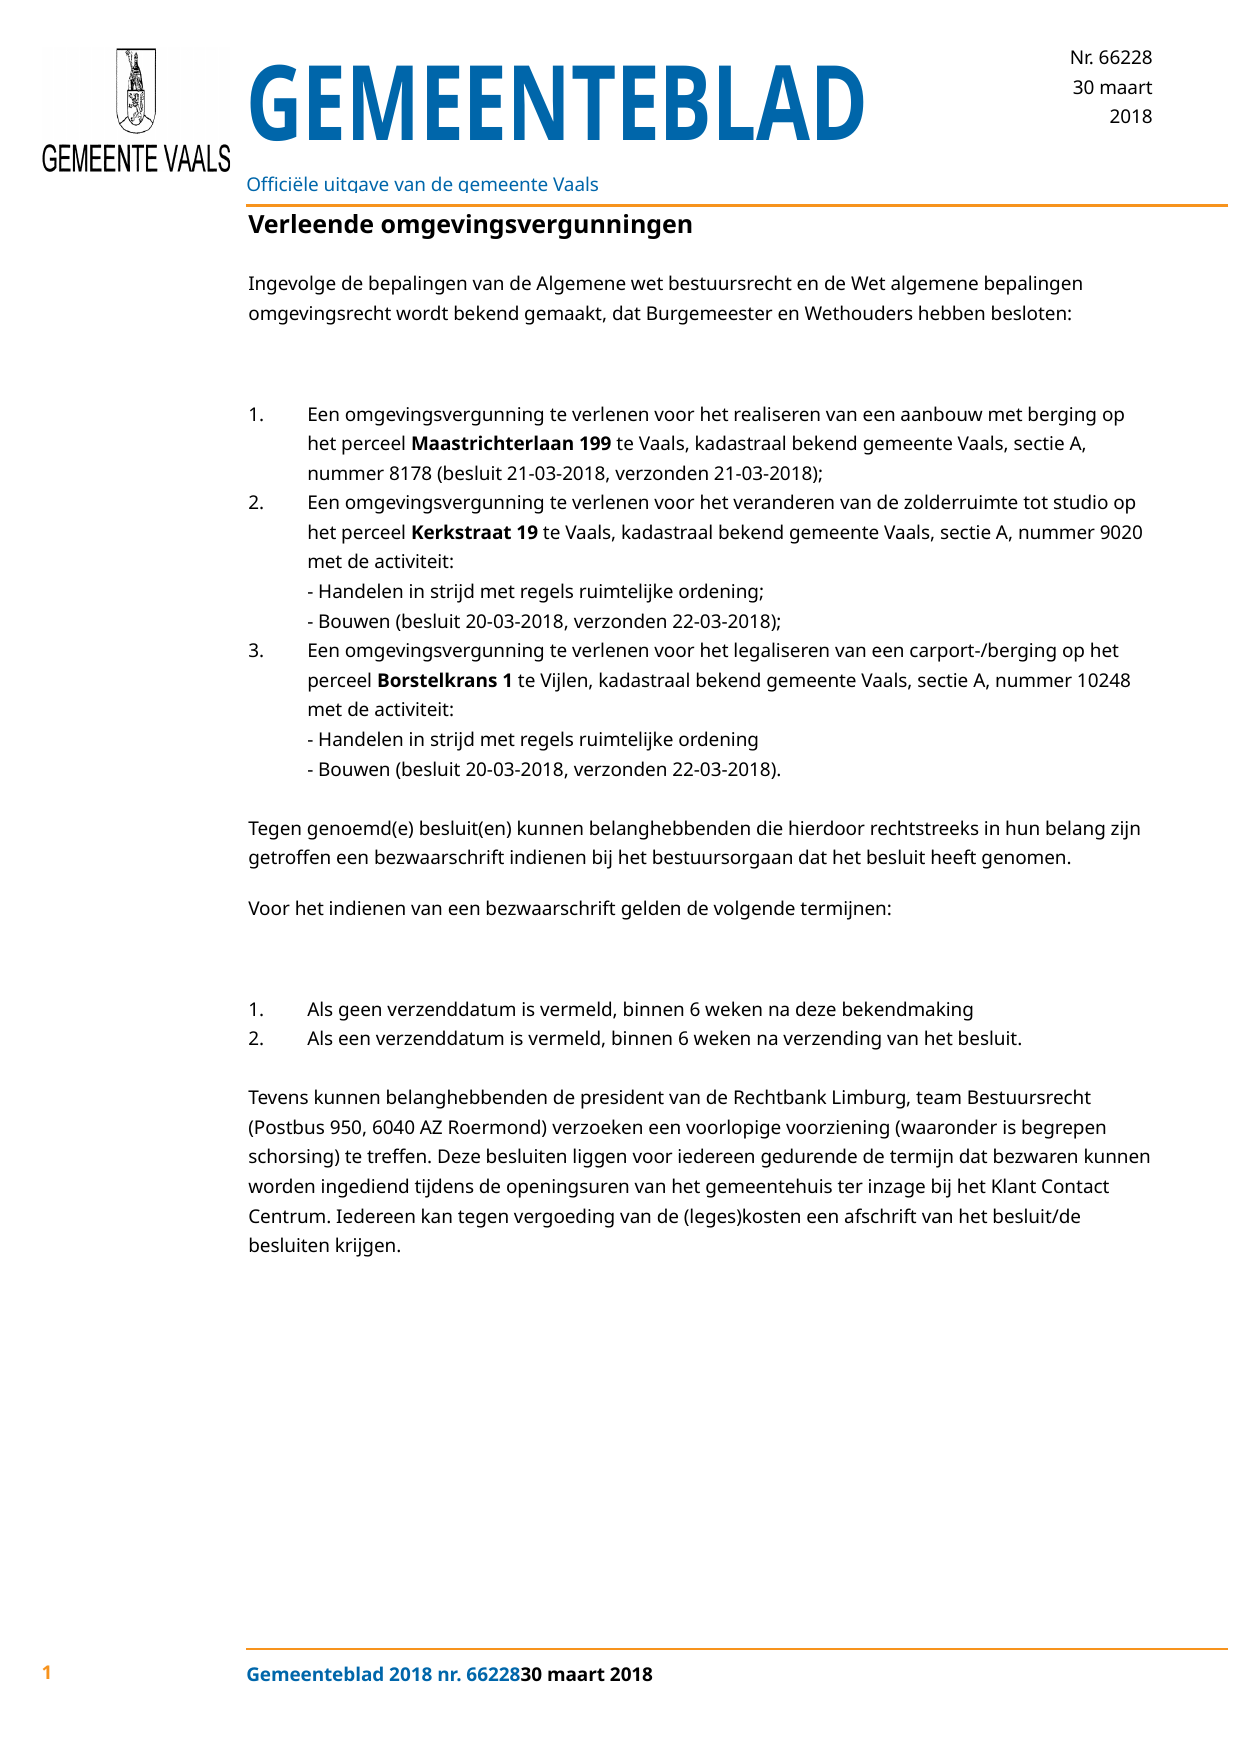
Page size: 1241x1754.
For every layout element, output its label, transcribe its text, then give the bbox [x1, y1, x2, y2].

list Als geen verzenddatum is vermeld, binnen 6 weken na deze bekendmaking [248, 996, 1152, 1021]
list Als een verzenddatum is vermeld, binnen 6 weken na verzending van het besluit. [248, 1025, 1152, 1051]
list Een omgevingsvergunning te verlenen voor het realiseren van een aanbouw met berging op het perceel Maastrichterlaan 199 te Vaals, kadastraal bekend gemeente Vaals, sectie A, nummer 8178 (besluit 21-03-2018, verzonden 21-03-2018); [248, 401, 1152, 486]
text Voor het indienen van een bezwaarschrift gelden de volgende termijnen: [248, 895, 1152, 921]
list - Bouwen (besluit 20-03-2018, verzonden 22-03-2018); [248, 608, 1152, 633]
text Ingevolge de bepalingen van de Algemene wet bestuursrecht en de Wet algemene bepalingen omgevingsrecht wordt bekend gemaakt, dat Burgemeester en Wethouders hebben besloten: [248, 270, 1152, 326]
list - Handelen in strijd met regels ruimtelijke ordening [248, 726, 1152, 752]
list Een omgevingsvergunning te verlenen voor het legaliseren van een carport-/berging op het perceel Borstelkrans 1 te Vijlen, kadastraal bekend gemeente Vaals, sectie A, nummer 10248 met de activiteit: [248, 637, 1152, 722]
text Tegen genoemd(e) besluit(en) kunnen belanghebbenden die hierdoor rechtstreeks in hun belang zijn getroffen een bezwaarschrift indienen bij het bestuursorgaan dat het besluit heeft genomen. [248, 815, 1152, 870]
list Een omgevingsvergunning te verlenen voor het veranderen van de zolderruimte tot studio op het perceel Kerkstraat 19 te Vaals, kadastraal bekend gemeente Vaals, sectie A, nummer 9020 met de activiteit: [248, 489, 1152, 574]
text Verleende omgevingsvergunningen [248, 207, 1152, 241]
text Tevens kunnen belanghebbenden de president van de Rechtbank Limburg, team Bestuursrecht (Postbus 950, 6040 AZ Roermond) verzoeken een voorlopige voorziening (waaronder is begrepen schorsing) te treffen. Deze besluiten liggen voor iedereen gedurende de termijn dat bezwaren kunnen worden ingediend tijdens de openingsuren van het gemeentehuis ter inzage bij het Klant Contact Centrum. Iedereen kan tegen vergoeding van de (leges)kosten een afschrift van het besluit/de besluiten krijgen. [248, 1084, 1152, 1258]
list - Handelen in strijd met regels ruimtelijke ordening; [248, 578, 1152, 604]
picture [41, 47, 231, 172]
list - Bouwen (besluit 20-03-2018, verzonden 22-03-2018). [248, 756, 1152, 781]
